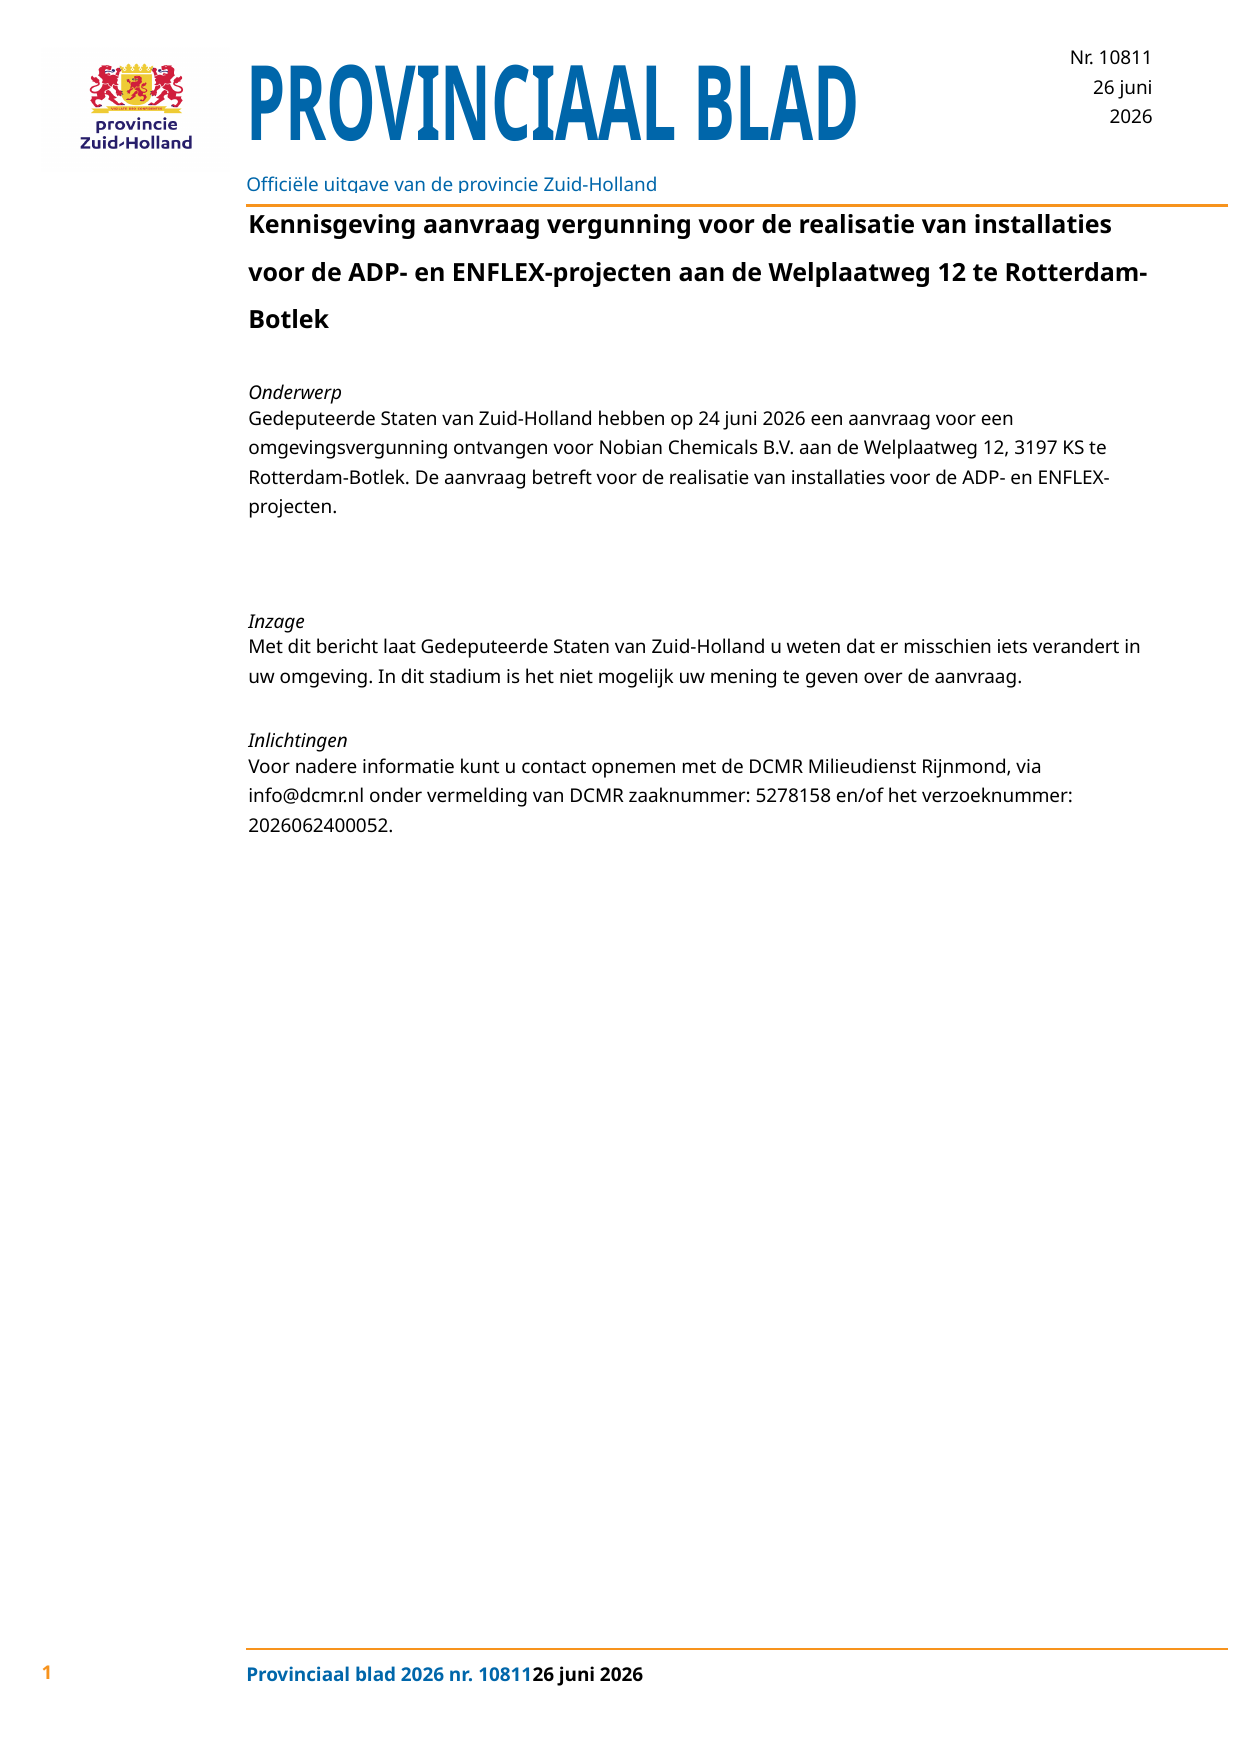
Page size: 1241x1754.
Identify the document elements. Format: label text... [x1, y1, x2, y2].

text Inlichtingen [248, 727, 1152, 753]
picture [41, 47, 231, 172]
text Voor nadere informatie kunt u contact opnemen met de DCMR Milieudienst Rijnmond, via info@dcmr.nl onder vermelding van DCMR zaaknummer: 5278158 en/of het verzoeknummer: 2026062400052. [248, 753, 1152, 838]
text Met dit bericht laat Gedeputeerde Staten van Zuid-Holland u weten dat er misschien iets verandert in uw omgeving. In dit stadium is het niet mogelijk uw mening te geven over de aanvraag. [248, 634, 1152, 689]
text Gedeputeerde Staten van Zuid-Holland hebben op 24 juni 2026 een aanvraag voor een omgevingsvergunning ontvangen voor Nobian Chemicals B.V. aan de Welplaatweg 12, 3197 KS te Rotterdam-Botlek. De aanvraag betreft voor de realisatie van installaties voor de ADP- en ENFLEX-projecten. [248, 405, 1152, 519]
text Inzage [248, 608, 1152, 634]
text Kennisgeving aanvraag vergunning voor de realisatie van installaties voor de ADP- en ENFLEX-projecten aan de Welplaatweg 12 te Rotterdam-Botlek [248, 207, 1152, 336]
text Onderwerp [248, 379, 1152, 405]
